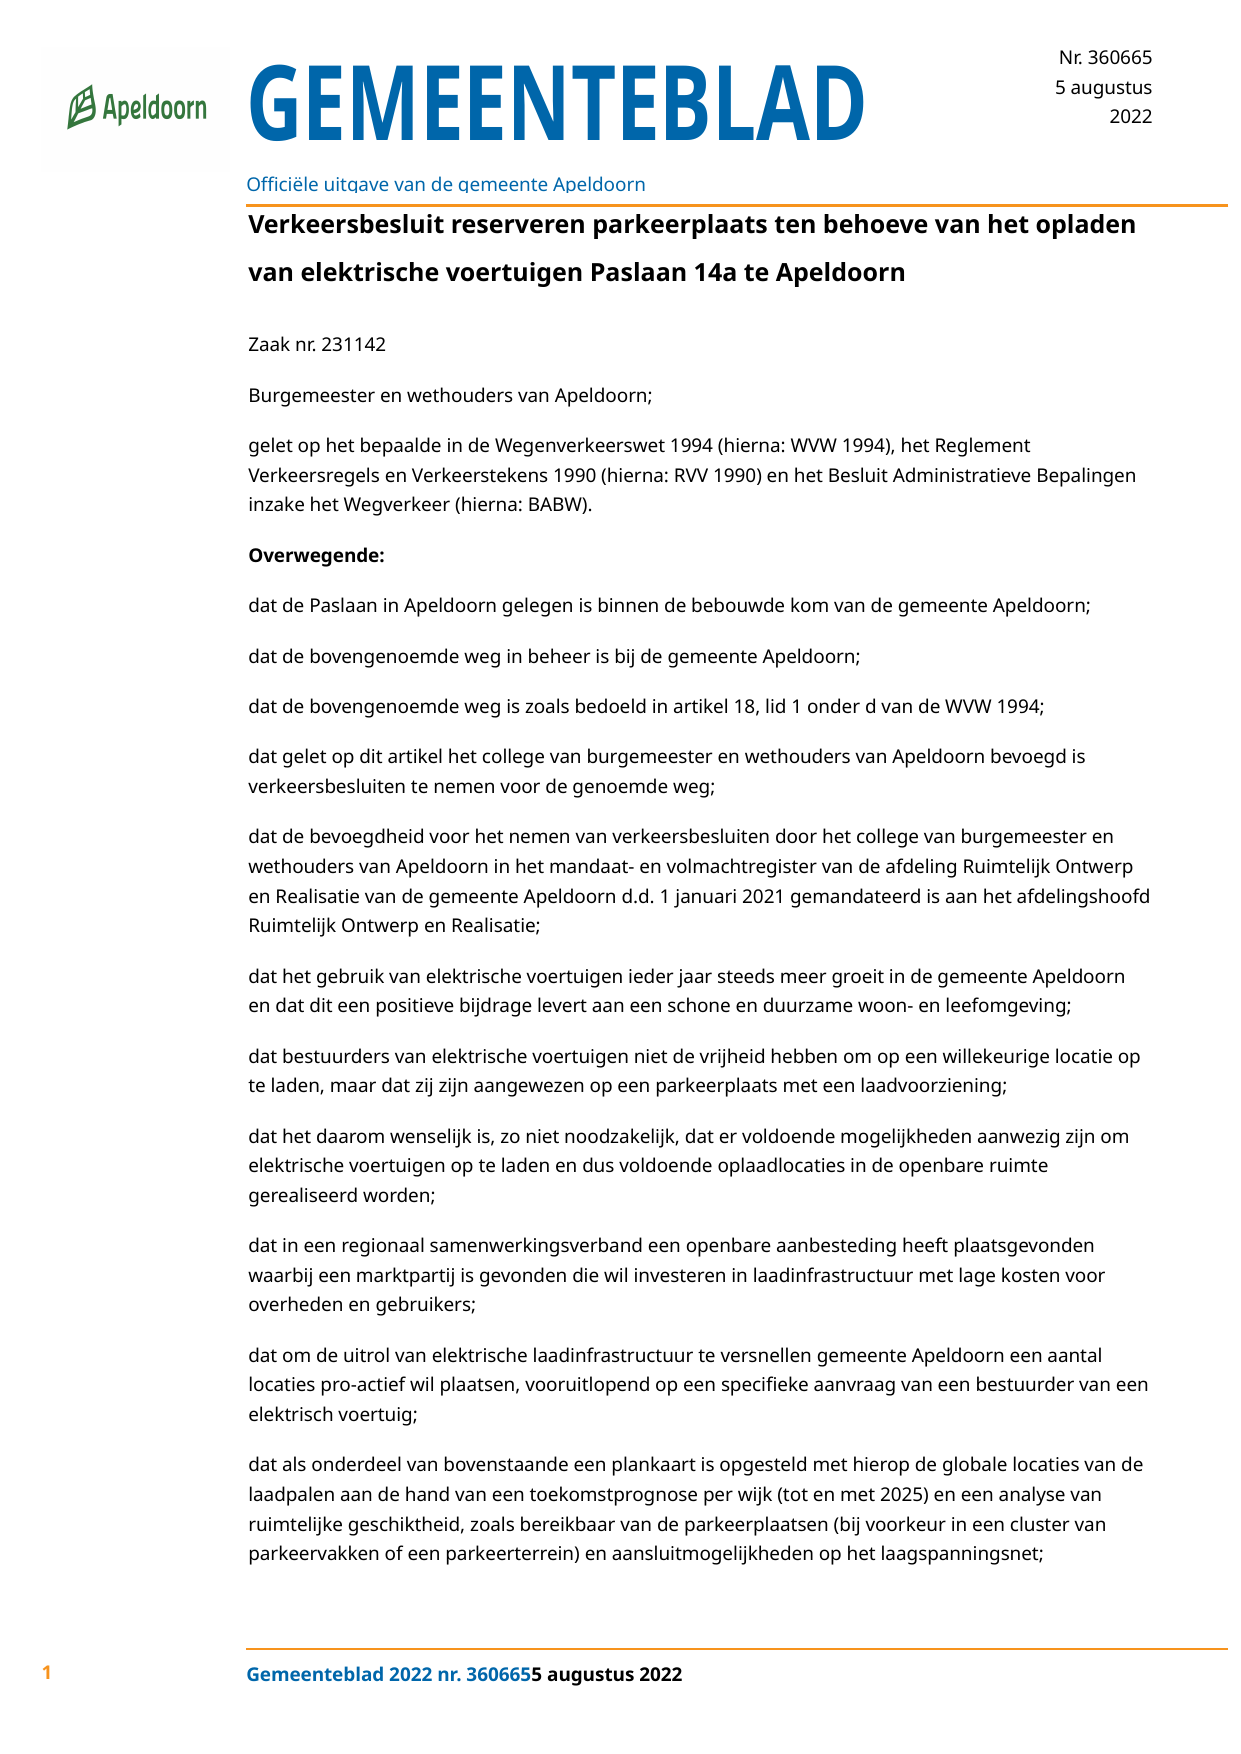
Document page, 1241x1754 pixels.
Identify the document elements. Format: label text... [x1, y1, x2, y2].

text dat de Paslaan in Apeldoorn gelegen is binnen de bebouwde kom van de gemeente Apeldoorn; [248, 592, 1152, 618]
text Zaak nr. 231142 [248, 332, 1152, 357]
text gelet op het bepaalde in de Wegenverkeerswet 1994 (hierna: WVW 1994), het Reglement Verkeersregels en Verkeerstekens 1990 (hierna: RVV 1990) en het Besluit Administratieve Bepalingen inzake het Wegverkeer (hierna: BABW). [248, 432, 1152, 517]
text dat het daarom wenselijk is, zo niet noodzakelijk, dat er voldoende mogelijkheden aanwezig zijn om elektrische voertuigen op te laden en dus voldoende oplaadlocaties in de openbare ruimte gerealiseerd worden; [248, 1123, 1152, 1208]
text Overwegende: [248, 542, 1152, 568]
text dat gelet op dit artikel het college van burgemeester en wethouders van Apeldoorn bevoegd is verkeersbesluiten te nemen voor de genoemde weg; [248, 744, 1152, 799]
text dat als onderdeel van bovenstaande een plankaart is opgesteld met hierop de globale locaties van de laadpalen aan de hand van een toekomstprognose per wijk (tot en met 2025) en een analyse van ruimtelijke geschiktheid, zoals bereikbaar van de parkeerplaatsen (bij voorkeur in een cluster van parkeervakken of een parkeerterrein) en aansluitmogelijkheden op het laagspanningsnet; [248, 1452, 1152, 1566]
text dat het gebruik van elektrische voertuigen ieder jaar steeds meer groeit in de gemeente Apeldoorn en dat dit een positieve bijdrage levert aan een schone en duurzame woon- en leefomgeving; [248, 963, 1152, 1018]
text dat de bovengenoemde weg is zoals bedoeld in artikel 18, lid 1 onder d van de WVW 1994; [248, 693, 1152, 719]
text dat om de uitrol van elektrische laadinfrastructuur te versnellen gemeente Apeldoorn een aantal locaties pro-actief wil plaatsen, vooruitlopend op een specifieke aanvraag van een bestuurder van een elektrisch voertuig; [248, 1342, 1152, 1427]
text Verkeersbesluit reserveren parkeerplaats ten behoeve van het opladen van elektrische voertuigen Paslaan 14a te Apeldoorn [248, 207, 1152, 288]
text dat de bovengenoemde weg in beheer is bij de gemeente Apeldoorn; [248, 643, 1152, 668]
text dat de bevoegdheid voor het nemen van verkeersbesluiten door het college van burgemeester en wethouders van Apeldoorn in het mandaat- en volmachtregister van de afdeling Ruimtelijk Ontwerp en Realisatie van de gemeente Apeldoorn d.d. 1 januari 2021 gemandateerd is aan het afdelingshoofd Ruimtelijk Ontwerp en Realisatie; [248, 824, 1152, 938]
text dat in een regionaal samenwerkingsverband een openbare aanbesteding heeft plaatsgevonden waarbij een marktpartij is gevonden die wil investeren in laadinfrastructuur met lage kosten voor overheden en gebruikers; [248, 1232, 1152, 1317]
picture [41, 47, 231, 172]
text Burgemeester en wethouders van Apeldoorn; [248, 382, 1152, 408]
text dat bestuurders van elektrische voertuigen niet de vrijheid hebben om op een willekeurige locatie op te laden, maar dat zij zijn aangewezen op een parkeerplaats met een laadvoorziening; [248, 1043, 1152, 1098]
